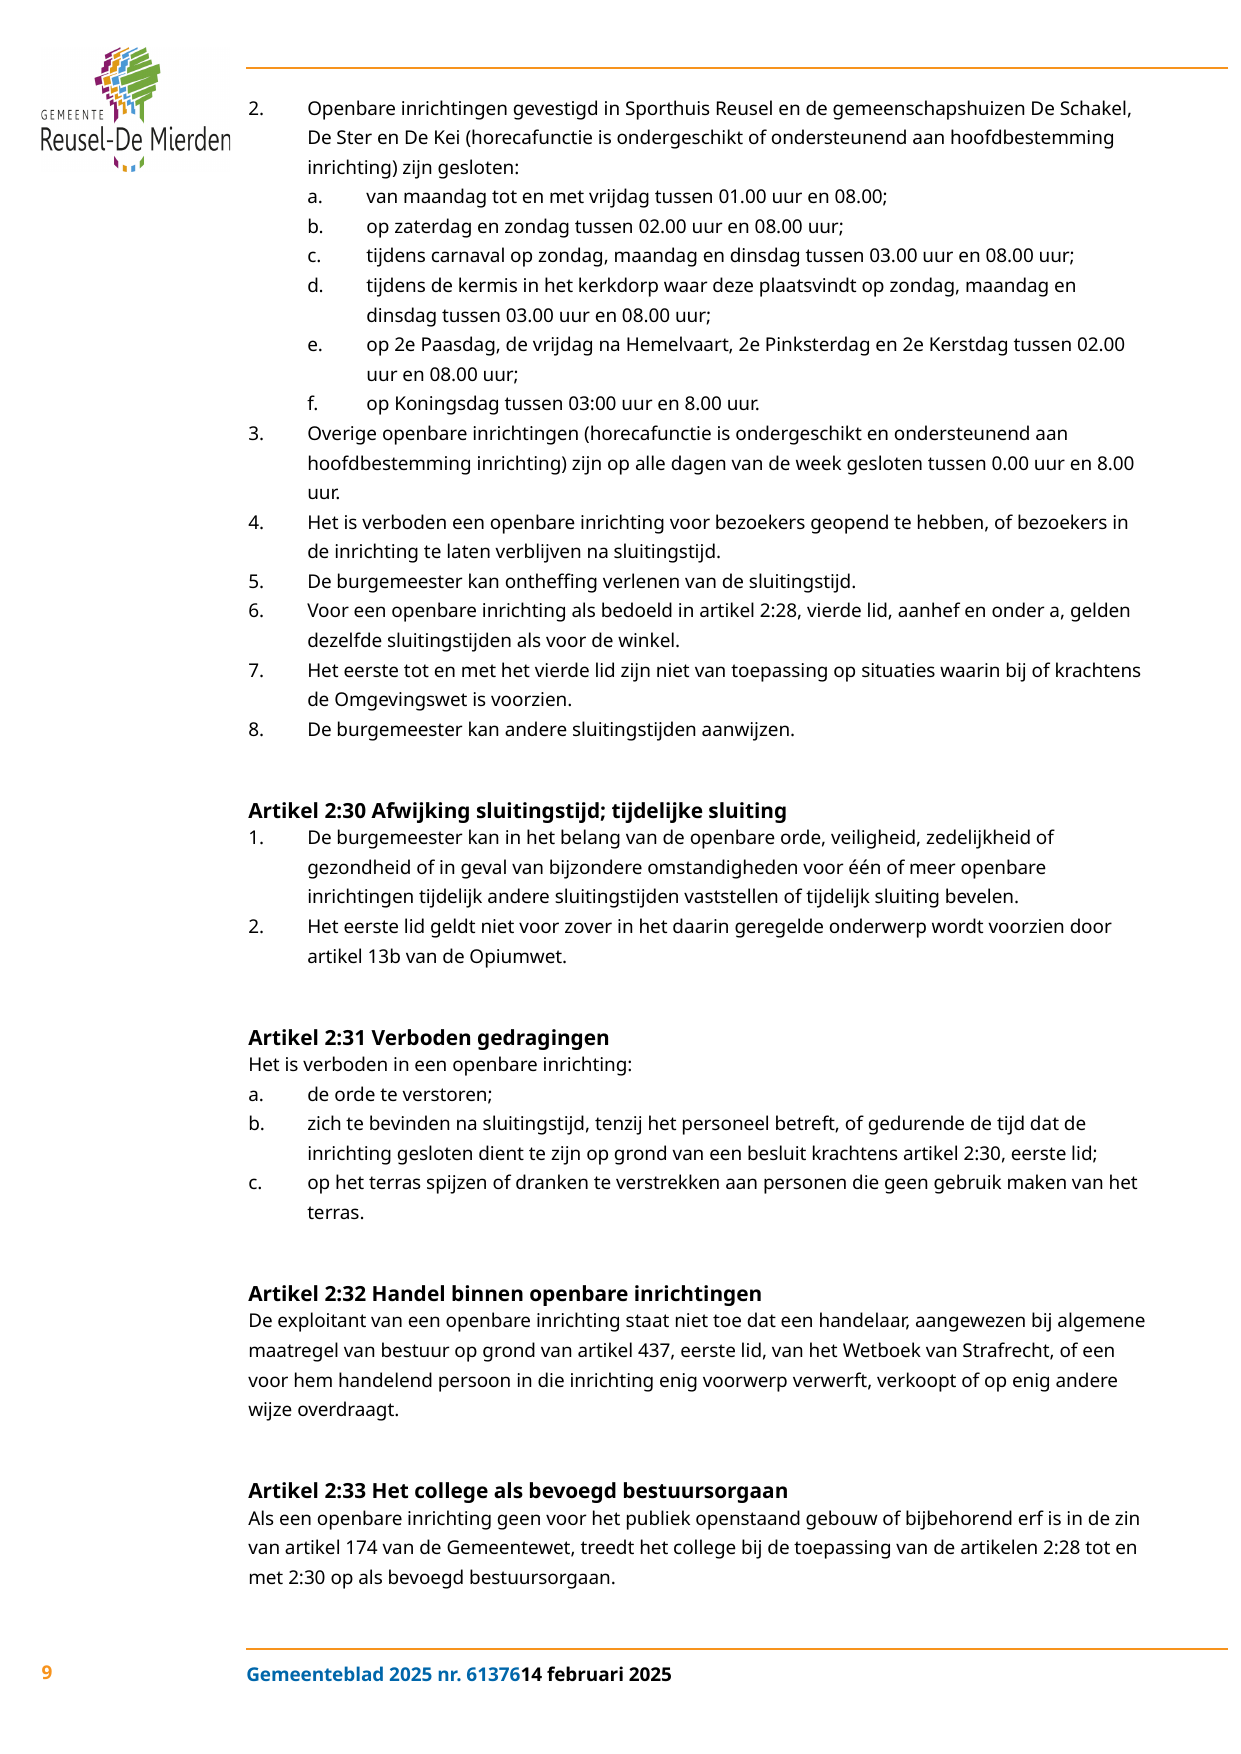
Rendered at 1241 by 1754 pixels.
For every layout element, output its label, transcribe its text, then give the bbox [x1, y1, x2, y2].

text Artikel 2:31 Verboden gedragingen [248, 1023, 1152, 1051]
picture [41, 47, 231, 172]
list op Koningsdag tussen 03:00 uur en 8.00 uur. [307, 391, 1152, 416]
list zich te bevinden na sluitingstijd, tenzij het personeel betreft, of gedurende de tijd dat de inrichting gesloten dient te zijn op grond van een besluit krachtens artikel 2:30, eerste lid; [248, 1110, 1152, 1166]
list Voor een openbare inrichting als bedoeld in artikel 2:28, vierde lid, aanhef en onder a, gelden dezelfde sluitingstijden als voor de winkel. [248, 598, 1152, 653]
text Als een openbare inrichting geen voor het publiek openstaand gebouw of bijbehorend erf is in de zin van artikel 174 van de Gemeentewet, treedt het college bij de toepassing van de artikelen 2:28 tot en met 2:30 op als bevoegd bestuursorgaan. [248, 1505, 1152, 1590]
list op zaterdag en zondag tussen 02.00 uur en 08.00 uur; [307, 213, 1152, 239]
text Artikel 2:33 Het college als bevoegd bestuursorgaan [248, 1476, 1152, 1505]
list de orde te verstoren; [248, 1081, 1152, 1107]
list Het is verboden een openbare inrichting voor bezoekers geopend te hebben, of bezoekers in de inrichting te laten verblijven na sluitingstijd. [248, 509, 1152, 564]
list tijdens de kermis in het kerkdorp waar deze plaatsvindt op zondag, maandag en dinsdag tussen 03.00 uur en 08.00 uur; [307, 272, 1152, 328]
list De burgemeester kan andere sluitingstijden aanwijzen. [248, 716, 1152, 742]
list Het eerste lid geldt niet voor zover in het daarin geregelde onderwerp wordt voorzien door artikel 13b van de Opiumwet. [248, 913, 1152, 968]
text Artikel 2:30 Afwijking sluitingstijd; tijdelijke sluiting [248, 796, 1152, 824]
list De burgemeester kan in het belang van de openbare orde, veiligheid, zedelijkheid of gezondheid of in geval van bijzondere omstandigheden voor één of meer openbare inrichtingen tijdelijk andere sluitingstijden vaststellen of tijdelijk sluiting bevelen. [248, 824, 1152, 909]
list Overige openbare inrichtingen (horecafunctie is ondergeschikt en ondersteunend aan hoofdbestemming inrichting) zijn op alle dagen van de week gesloten tussen 0.00 uur en 8.00 uur. [248, 420, 1152, 505]
text Artikel 2:32 Handel binnen openbare inrichtingen [248, 1279, 1152, 1308]
list De burgemeester kan ontheffing verlenen van de sluitingstijd. [248, 568, 1152, 594]
list Openbare inrichtingen gevestigd in Sporthuis Reusel en de gemeenschapshuizen De Schakel, De Ster en De Kei (horecafunctie is ondergeschikt of ondersteunend aan hoofdbestemming inrichting) zijn gesloten: [248, 95, 1152, 180]
list op het terras spijzen of dranken te verstrekken aan personen die geen gebruik maken van het terras. [248, 1169, 1152, 1225]
list Het eerste tot en met het vierde lid zijn niet van toepassing op situaties waarin bij of krachtens de Omgevingswet is voorzien. [248, 657, 1152, 712]
text Het is verboden in een openbare inrichting: [248, 1051, 1152, 1077]
list van maandag tot en met vrijdag tussen 01.00 uur en 08.00; [307, 183, 1152, 209]
text De exploitant van een openbare inrichting staat niet toe dat een handelaar, aangewezen bij algemene maatregel van bestuur op grond van artikel 437, eerste lid, van het Wetboek van Strafrecht, of een voor hem handelend persoon in die inrichting enig voorwerp verwerft, verkoopt of op enig andere wijze overdraagt. [248, 1308, 1152, 1422]
list tijdens carnaval op zondag, maandag en dinsdag tussen 03.00 uur en 08.00 uur; [307, 243, 1152, 268]
list op 2e Paasdag, de vrijdag na Hemelvaart, 2e Pinksterdag en 2e Kerstdag tussen 02.00 uur en 08.00 uur; [307, 331, 1152, 387]
